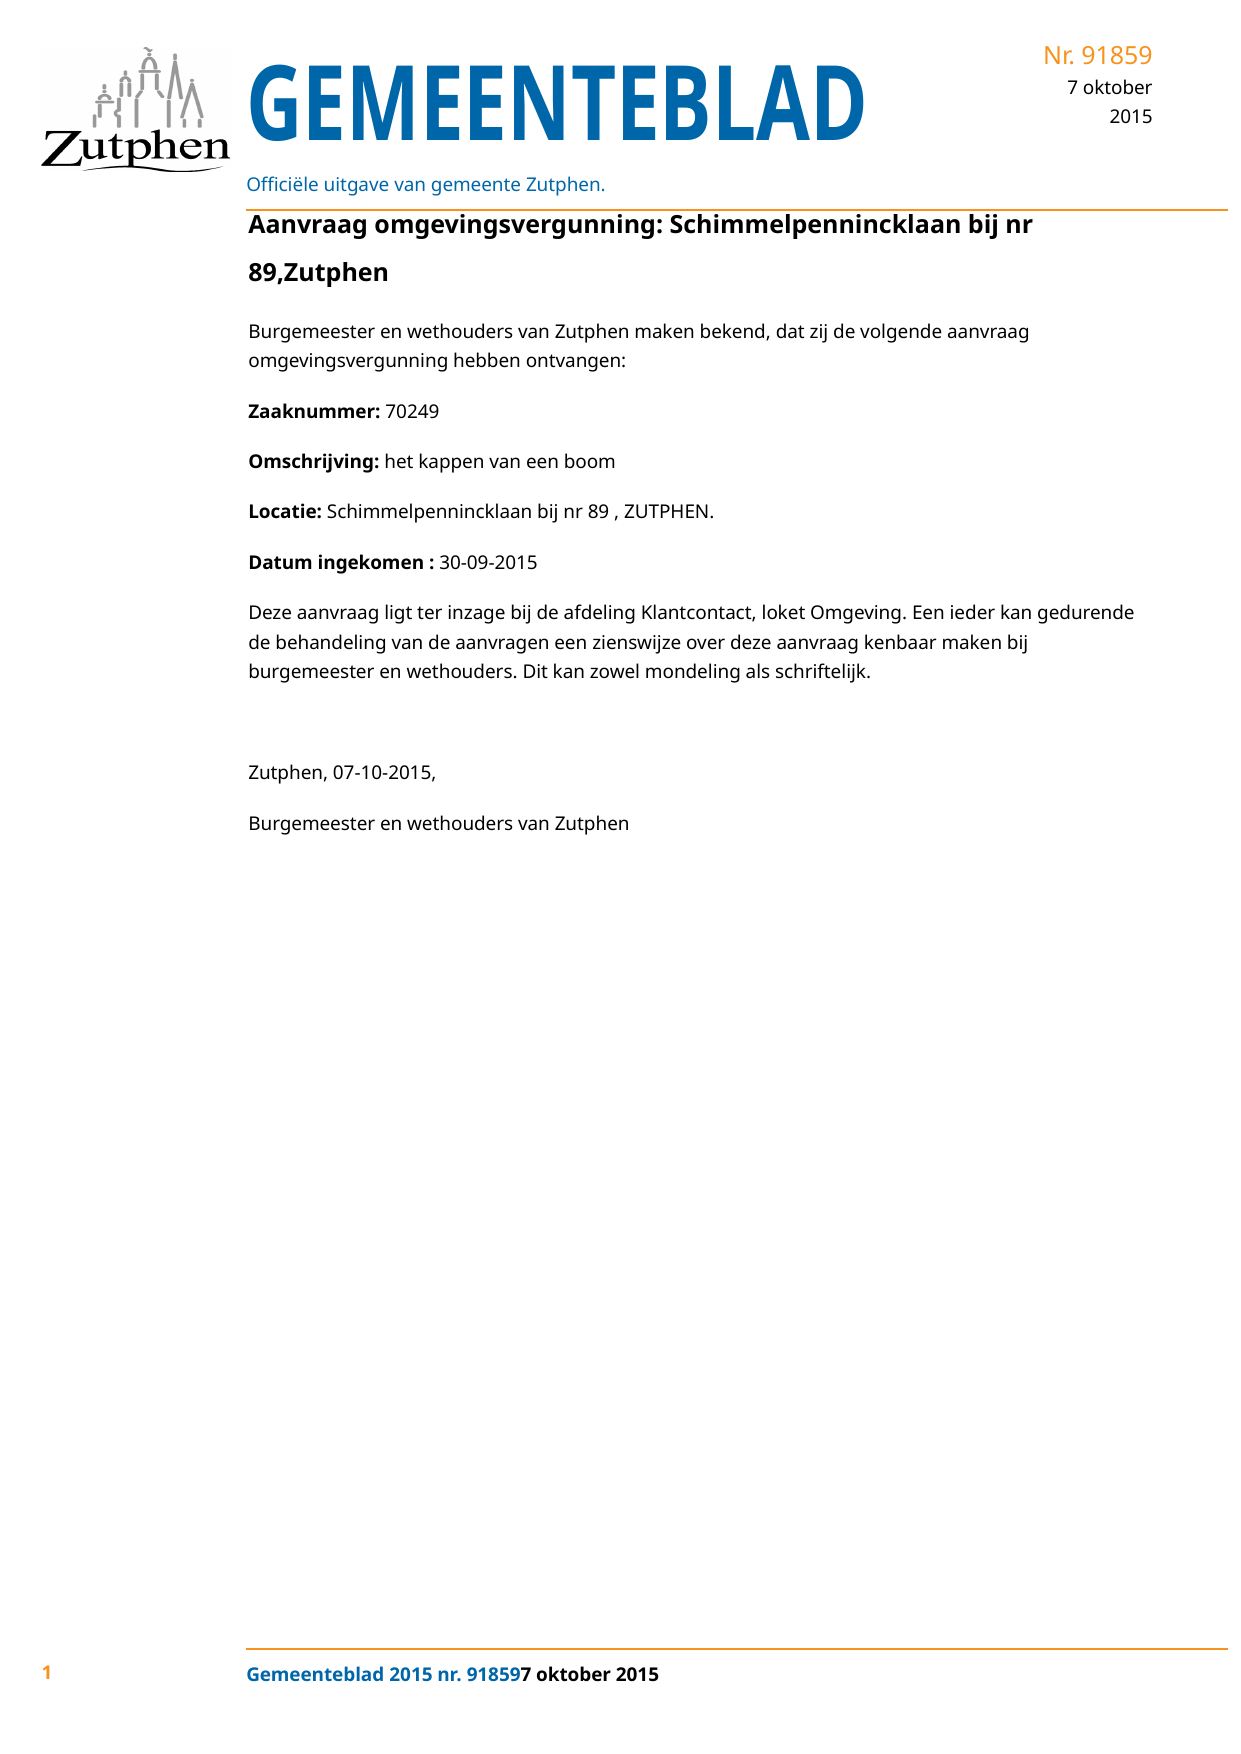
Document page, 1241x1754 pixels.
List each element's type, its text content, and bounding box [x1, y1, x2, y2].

text Aanvraag omgevingsvergunning: Schimmelpennincklaan bij nr 89,Zutphen [248, 211, 1152, 288]
picture [41, 47, 231, 172]
text Deze aanvraag ligt ter inzage bij de afdeling Klantcontact, loket Omgeving. Een ieder kan gedurende de behandeling van de aanvragen een zienswijze over deze aanvraag kenbaar maken bij burgemeester en wethouders. Dit kan zowel mondeling als schriftelijk. [248, 599, 1152, 684]
text Zutphen, 07-10-2015, [248, 759, 1152, 785]
text Omschrijving: het kappen van een boom [248, 448, 1152, 474]
text Locatie: Schimmelpennincklaan bij nr 89 , ZUTPHEN. [248, 499, 1152, 524]
text Zaaknummer: 70249 [248, 398, 1152, 424]
text Burgemeester en wethouders van Zutphen [248, 810, 1152, 836]
text Datum ingekomen : 30-09-2015 [248, 549, 1152, 575]
text Burgemeester en wethouders van Zutphen maken bekend, dat zij de volgende aanvraag omgevingsvergunning hebben ontvangen: [248, 318, 1152, 373]
